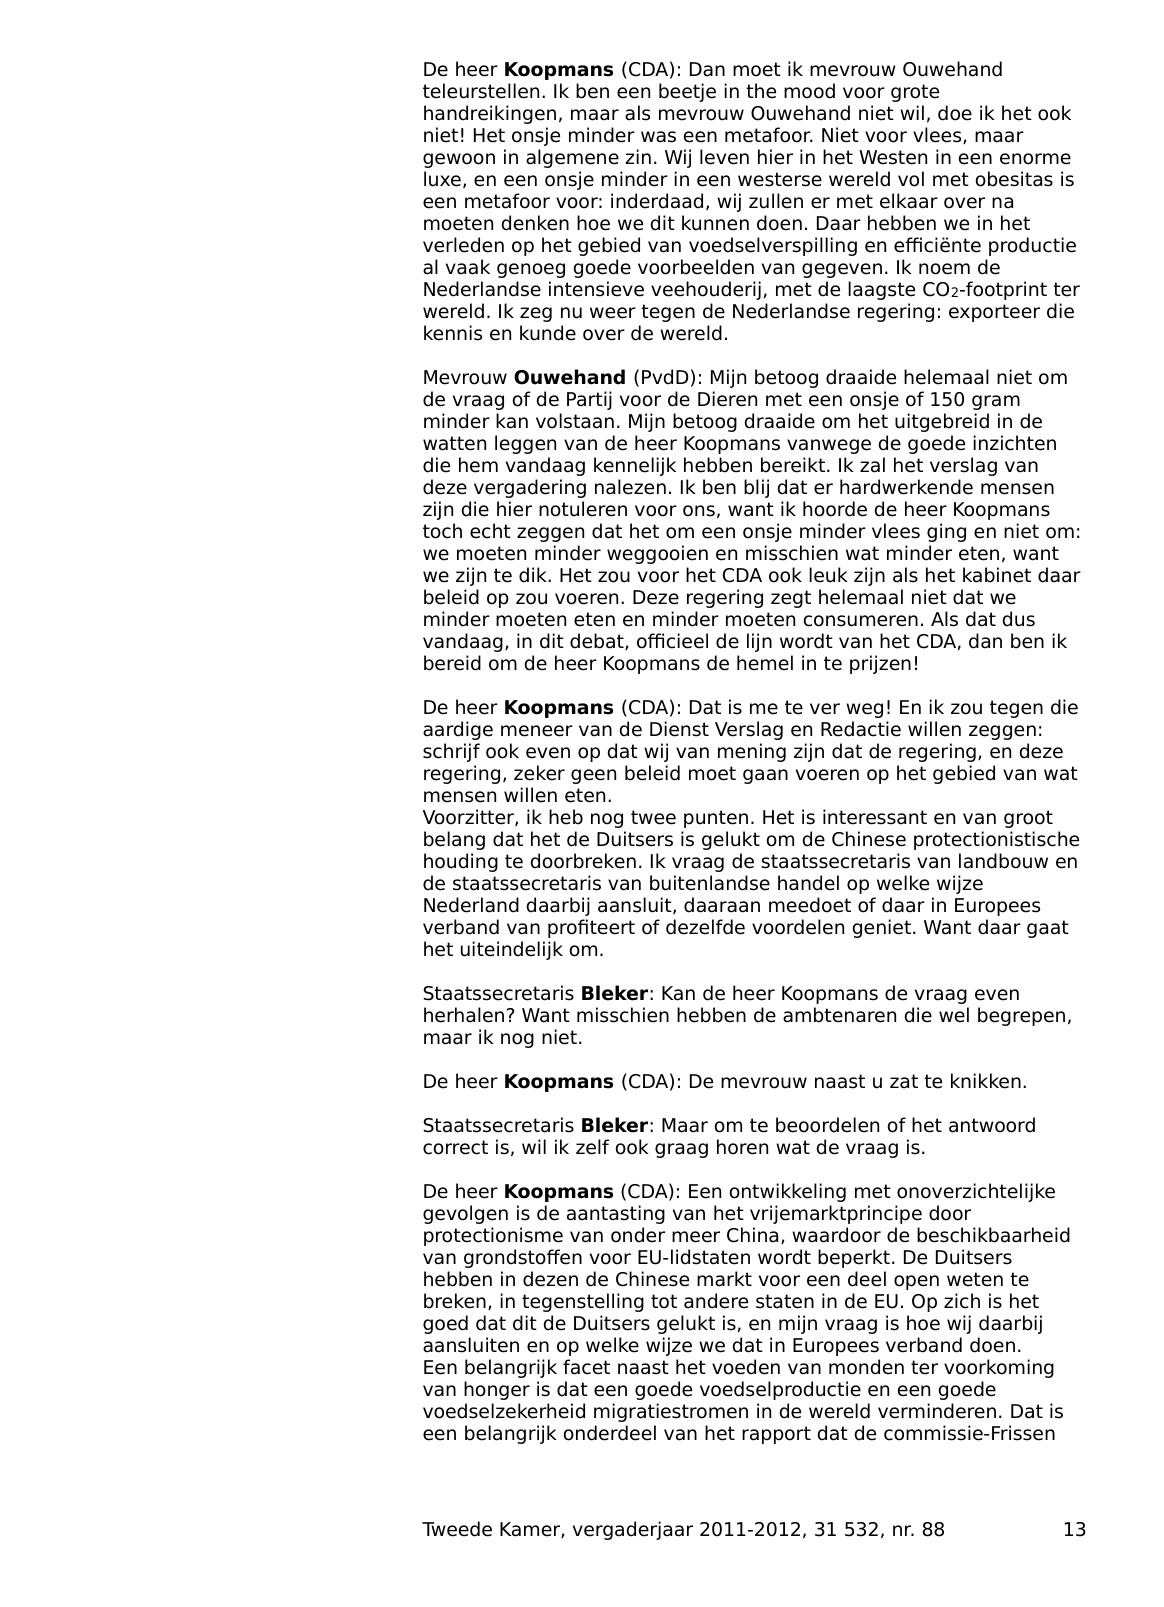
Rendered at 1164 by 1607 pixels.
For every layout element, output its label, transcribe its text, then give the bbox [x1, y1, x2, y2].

text Mevrouw Ouwehand (PvdD): Mijn betoog draaide helemaal niet om de vraag of de Partij voor de Dieren met een onsje of 150 gram minder kan volstaan. Mijn betoog draaide om het uitgebreid in de watten leggen van de heer Koopmans vanwege de goede inzichten die hem vandaag kennelijk hebben bereikt. Ik zal het verslag van deze vergadering nalezen. Ik ben blij dat er hardwerkende mensen zijn die hier notuleren voor ons, want ik hoorde de heer Koopmans toch echt zeggen dat het om een onsje minder vlees ging en niet om: we moeten minder weggooien en misschien wat minder eten, want we zijn te dik. Het zou voor het CDA ook leuk zijn als het kabinet daar beleid op zou voeren. Deze regering zegt helemaal niet dat we minder moeten eten en minder moeten consumeren. Als dat dus vandaag, in dit debat, officieel de lijn wordt van het CDA, dan ben ik bereid om de heer Koopmans de hemel in te prijzen! [422, 367, 1087, 675]
text Staatssecretaris Bleker: Maar om te beoordelen of het antwoord correct is, wil ik zelf ook graag horen wat de vraag is. [422, 1115, 1087, 1159]
text De heer Koopmans (CDA): Dan moet ik mevrouw Ouwehand teleurstellen. Ik ben een beetje in the mood voor grote handreikingen, maar als mevrouw Ouwehand niet wil, doe ik het ook niet! Het onsje minder was een metafoor. Niet voor vlees, maar gewoon in algemene zin. Wij leven hier in het Westen in een enorme luxe, en een onsje minder in een westerse wereld vol met obesitas is een metafoor voor: inderdaad, wij zullen er met elkaar over na moeten denken hoe we dit kunnen doen. Daar hebben we in het verleden op het gebied van voedselverspilling en efficiënte productie al vaak genoeg goede voorbeelden van gegeven. Ik noem de Nederlandse intensieve veehouderij, met de laagste CO2-footprint ter wereld. Ik zeg nu weer tegen de Nederlandse regering: exporteer die kennis en kunde over de wereld. [422, 59, 1087, 345]
text Staatssecretaris Bleker: Kan de heer Koopmans de vraag even herhalen? Want misschien hebben de ambtenaren die wel begrepen, maar ik nog niet. [422, 983, 1087, 1049]
text Een belangrijk facet naast het voeden van monden ter voorkoming van honger is dat een goede voedselproductie en een goede voedselzekerheid migratiestromen in de wereld verminderen. Dat is een belangrijk onderdeel van het rapport dat de commissie-Frissen [422, 1357, 1087, 1445]
text De heer Koopmans (CDA): Een ontwikkeling met onoverzichtelijke gevolgen is de aantasting van het vrijemarktprincipe door protectionisme van onder meer China, waardoor de beschikbaarheid van grondstoffen voor EU-lidstaten wordt beperkt. De Duitsers hebben in dezen de Chinese markt voor een deel open weten te breken, in tegenstelling tot andere staten in de EU. Op zich is het goed dat dit de Duitsers gelukt is, en mijn vraag is hoe wij daarbij aansluiten en op welke wijze we dat in Europees verband doen. [422, 1181, 1087, 1357]
text De heer Koopmans (CDA): De mevrouw naast u zat te knikken. [422, 1071, 1087, 1093]
text De heer Koopmans (CDA): Dat is me te ver weg! En ik zou tegen die aardige meneer van de Dienst Verslag en Redactie willen zeggen: schrijf ook even op dat wij van mening zijn dat de regering, en deze regering, zeker geen beleid moet gaan voeren op het gebied van wat mensen willen eten. [422, 697, 1087, 807]
text Voorzitter, ik heb nog twee punten. Het is interessant en van groot belang dat het de Duitsers is gelukt om de Chinese protectionistische houding te doorbreken. Ik vraag de staatssecretaris van landbouw en de staatssecretaris van buitenlandse handel op welke wijze Nederland daarbij aansluit, daaraan meedoet of daar in Europees verband van profiteert of dezelfde voordelen geniet. Want daar gaat het uiteindelijk om. [422, 807, 1087, 961]
